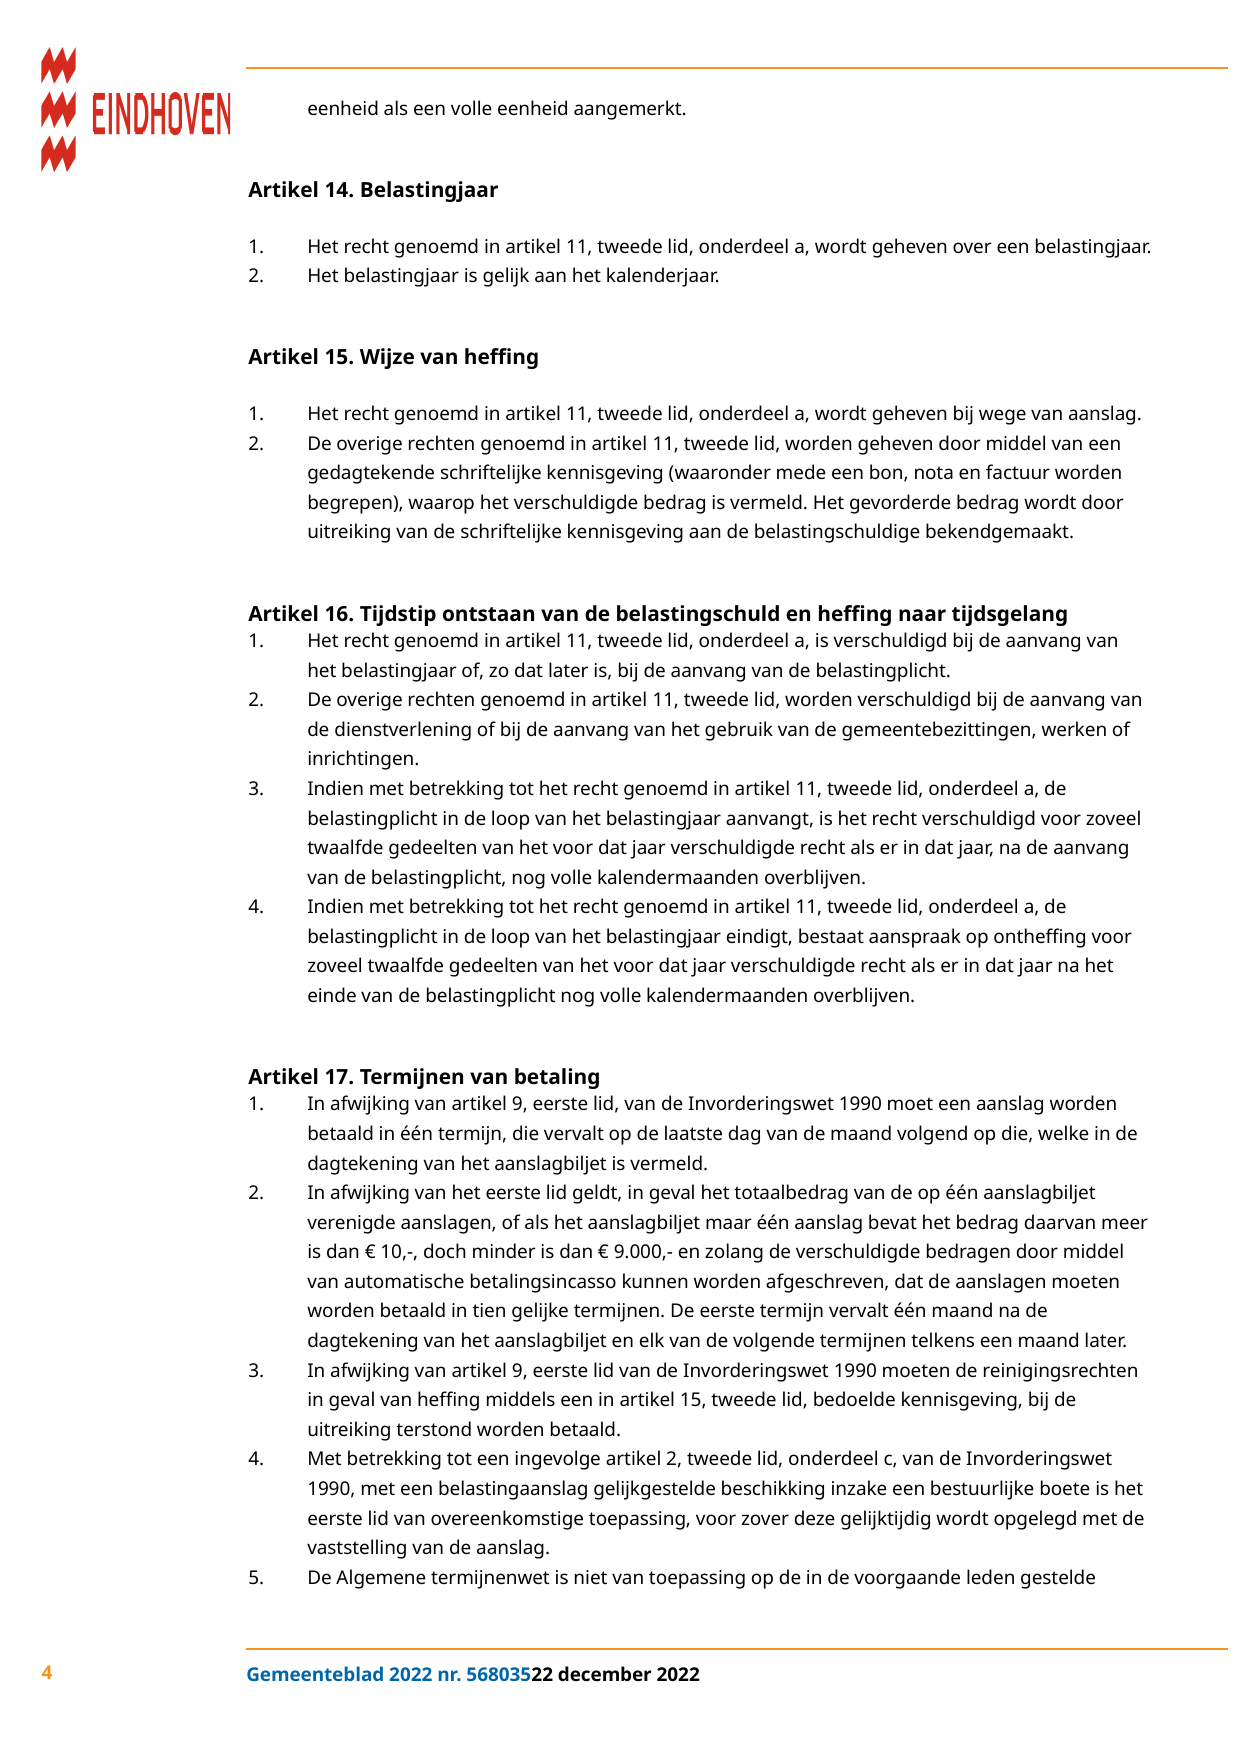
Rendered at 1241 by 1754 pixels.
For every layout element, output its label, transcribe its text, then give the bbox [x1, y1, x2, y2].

list Het recht genoemd in artikel 11, tweede lid, onderdeel a, is verschuldigd bij de aanvang van het belastingjaar of, zo dat later is, bij de aanvang van de belastingplicht. [248, 627, 1152, 682]
text Artikel 14. Belastingjaar [248, 175, 1152, 203]
list Indien met betrekking tot het recht genoemd in artikel 11, tweede lid, onderdeel a, de belastingplicht in de loop van het belastingjaar eindigt, bestaat aanspraak op ontheffing voor zoveel twaalfde gedeelten van het voor dat jaar verschuldigde recht als er in dat jaar na het einde van de belastingplicht nog volle kalendermaanden overblijven. [248, 893, 1152, 1008]
list eenheid als een volle eenheid aangemerkt. [248, 95, 1152, 121]
list In afwijking van het eerste lid geldt, in geval het totaalbedrag van de op één aanslagbiljet verenigde aanslagen, of als het aanslagbiljet maar één aanslag bevat het bedrag daarvan meer is dan € 10,-, doch minder is dan € 9.000,- en zolang de verschuldigde bedragen door middel van automatische betalingsincasso kunnen worden afgeschreven, dat de aanslagen moeten worden betaald in tien gelijke termijnen. De eerste termijn vervalt één maand na de dagtekening van het aanslagbiljet en elk van de volgende termijnen telkens een maand later. [248, 1179, 1152, 1353]
list Het belastingjaar is gelijk aan het kalenderjaar. [248, 262, 1152, 288]
list Het recht genoemd in artikel 11, tweede lid, onderdeel a, wordt geheven bij wege van aanslag. [248, 400, 1152, 426]
list Het recht genoemd in artikel 11, tweede lid, onderdeel a, wordt geheven over een belastingjaar. [248, 233, 1152, 258]
text Artikel 15. Wijze van heffing [248, 342, 1152, 371]
list In afwijking van artikel 9, eerste lid van de Invorderingswet 1990 moeten de reinigingsrechten in geval van heffing middels een in artikel 15, tweede lid, bedoelde kennisgeving, bij de uitreiking terstond worden betaald. [248, 1357, 1152, 1442]
list De Algemene termijnenwet is niet van toepassing op de in de voorgaande leden gestelde [248, 1564, 1152, 1590]
text Artikel 16. Tijdstip ontstaan van de belastingschuld en heffing naar tijdsgelang [248, 599, 1152, 627]
list De overige rechten genoemd in artikel 11, tweede lid, worden geheven door middel van een gedagtekende schriftelijke kennisgeving (waaronder mede een bon, nota en factuur worden begrepen), waarop het verschuldigde bedrag is vermeld. Het gevorderde bedrag wordt door uitreiking van de schriftelijke kennisgeving aan de belastingschuldige bekendgemaakt. [248, 430, 1152, 544]
list Indien met betrekking tot het recht genoemd in artikel 11, tweede lid, onderdeel a, de belastingplicht in de loop van het belastingjaar aanvangt, is het recht verschuldigd voor zoveel twaalfde gedeelten van het voor dat jaar verschuldigde recht als er in dat jaar, na de aanvang van de belastingplicht, nog volle kalendermaanden overblijven. [248, 775, 1152, 889]
list In afwijking van artikel 9, eerste lid, van de Invorderingswet 1990 moet een aanslag worden betaald in één termijn, die vervalt op de laatste dag van de maand volgend op die, welke in de dagtekening van het aanslagbiljet is vermeld. [248, 1091, 1152, 1176]
list Met betrekking tot een ingevolge artikel 2, tweede lid, onderdeel c, van de Invorderingswet 1990, met een belastingaanslag gelijkgestelde beschikking inzake een bestuurlijke boete is het eerste lid van overeenkomstige toepassing, voor zover deze gelijktijdig wordt opgelegd met de vaststelling van de aanslag. [248, 1446, 1152, 1560]
picture [41, 47, 231, 172]
text Artikel 17. Termijnen van betaling [248, 1062, 1152, 1091]
list De overige rechten genoemd in artikel 11, tweede lid, worden verschuldigd bij de aanvang van de dienstverlening of bij de aanvang van het gebruik van de gemeentebezittingen, werken of inrichtingen. [248, 686, 1152, 771]
